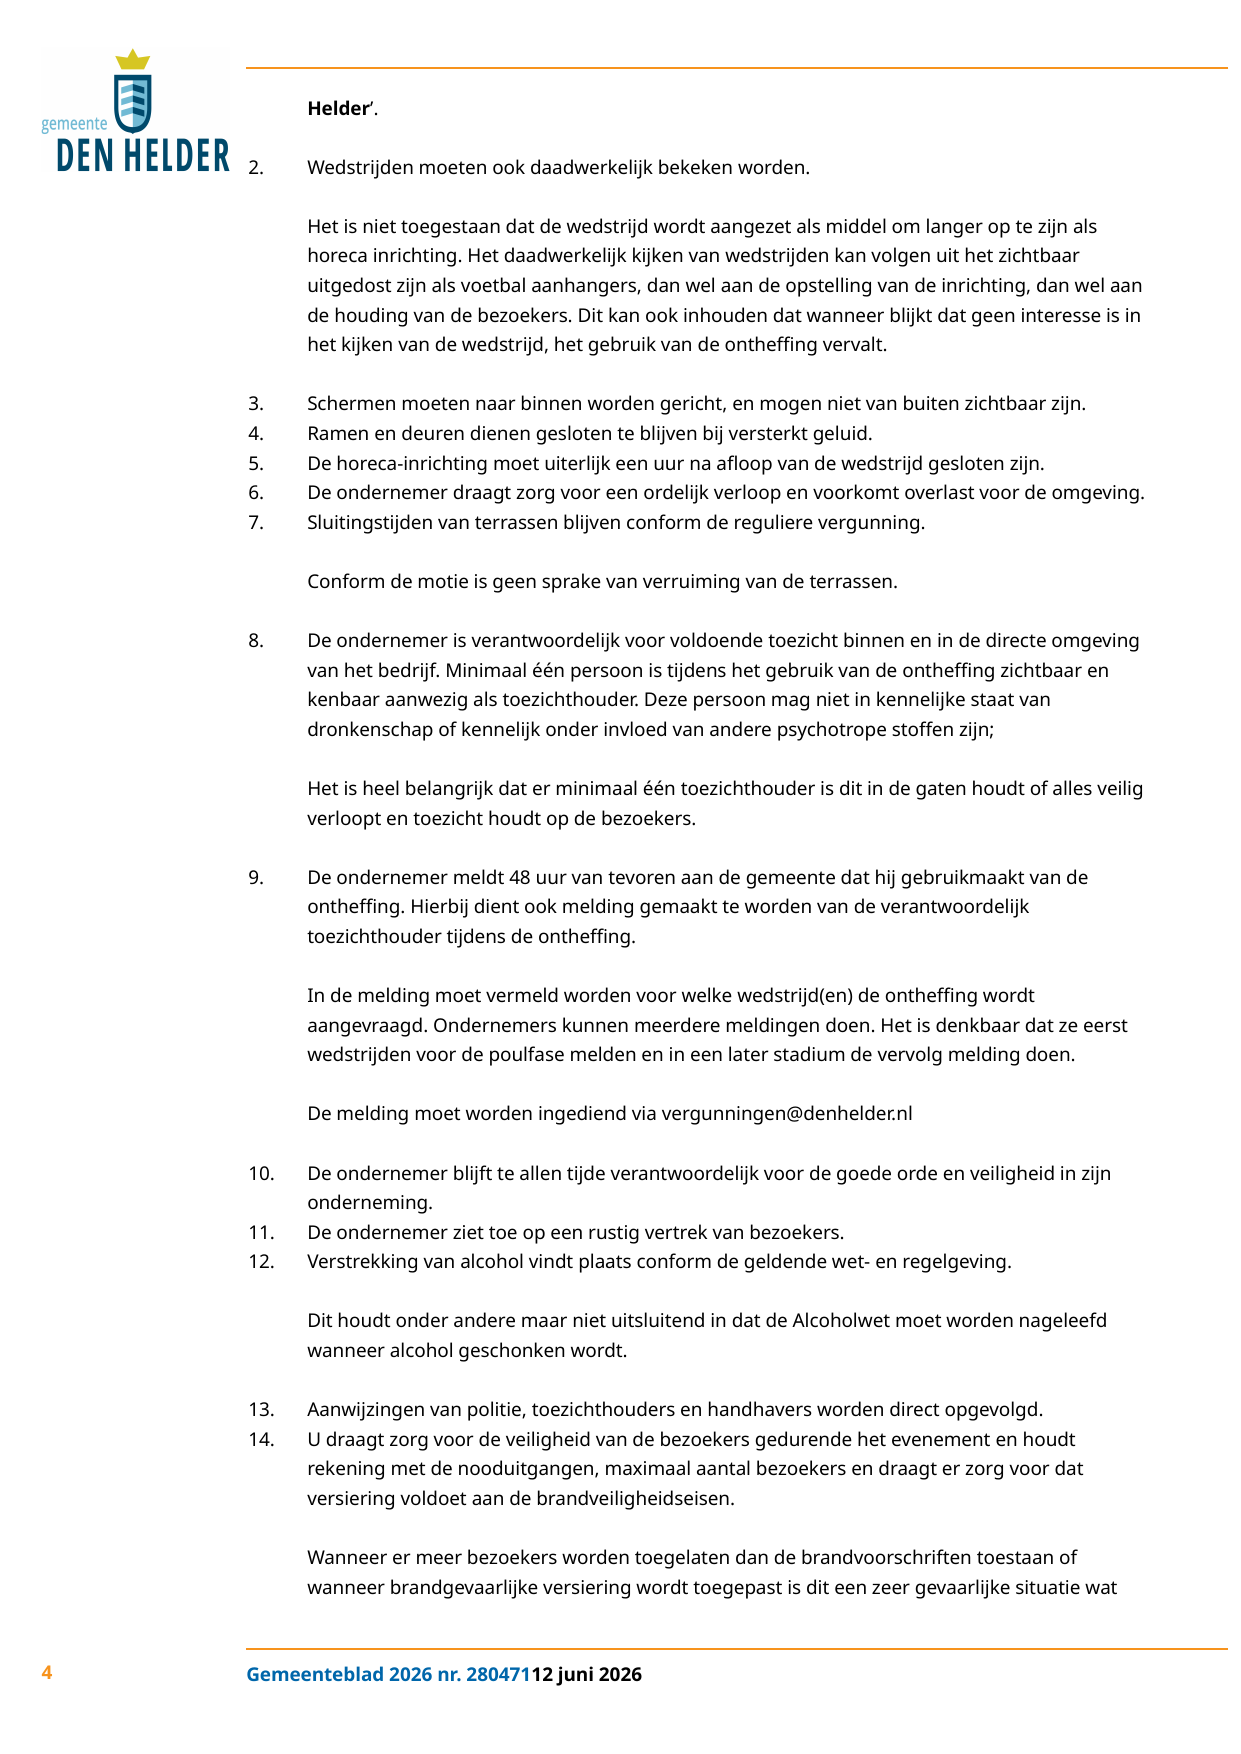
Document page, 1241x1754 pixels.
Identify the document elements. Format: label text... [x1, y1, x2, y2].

list Het is niet toegestaan dat de wedstrijd wordt aangezet als middel om langer op te zijn als horeca inrichting. Het daadwerkelijk kijken van wedstrijden kan volgen uit het zichtbaar uitgedost zijn als voetbal aanhangers, dan wel aan de opstelling van de inrichting, dan wel aan de houding van de bezoekers. Dit kan ook inhouden dat wanneer blijkt dat geen interesse is in het kijken van de wedstrijd, het gebruik van de ontheffing vervalt. [248, 213, 1152, 357]
list Wanneer er meer bezoekers worden toegelaten dan de brandvoorschriften toestaan of wanneer brandgevaarlijke versiering wordt toegepast is dit een zeer gevaarlijke situatie wat [248, 1544, 1152, 1600]
list Sluitingstijden van terrassen blijven conform de reguliere vergunning. [248, 509, 1152, 535]
list De ondernemer blijft te allen tijde verantwoordelijk voor de goede orde en veiligheid in zijn onderneming. [248, 1160, 1152, 1215]
picture [41, 47, 231, 172]
picture [220, 160, 224, 172]
list Aanwijzingen van politie, toezichthouders en handhavers worden direct opgevolgd. [248, 1396, 1152, 1422]
list De melding moet worden ingediend via vergunningen@denhelder.nl [248, 1101, 1152, 1126]
list De horeca-inrichting moet uiterlijk een uur na afloop van de wedstrijd gesloten zijn. [248, 450, 1152, 476]
list Helder’. [248, 95, 1152, 121]
list Het is heel belangrijk dat er minimaal één toezichthouder is dit in de gaten houdt of alles veilig verloopt en toezicht houdt op de bezoekers. [248, 775, 1152, 831]
list De ondernemer draagt zorg voor een ordelijk verloop en voorkomt overlast voor de omgeving. [248, 479, 1152, 505]
list De ondernemer is verantwoordelijk voor voldoende toezicht binnen en in de directe omgeving van het bedrijf. Minimaal één persoon is tijdens het gebruik van de ontheffing zichtbaar en kenbaar aanwezig als toezichthouder. Deze persoon mag niet in kennelijke staat van dronkenschap of kennelijk onder invloed van andere psychotrope stoffen zijn; [248, 627, 1152, 742]
list De ondernemer ziet toe op een rustig vertrek van bezoekers. [248, 1219, 1152, 1245]
list In de melding moet vermeld worden voor welke wedstrijd(en) de ontheffing wordt aangevraagd. Ondernemers kunnen meerdere meldingen doen. Het is denkbaar dat ze eerst wedstrijden voor de poulfase melden en in een later stadium de vervolg melding doen. [248, 982, 1152, 1067]
list Wedstrijden moeten ook daadwerkelijk bekeken worden. [248, 154, 1152, 180]
list Schermen moeten naar binnen worden gericht, en mogen niet van buiten zichtbaar zijn. [248, 391, 1152, 416]
list De ondernemer meldt 48 uur van tevoren aan de gemeente dat hij gebruikmaakt van de ontheffing. Hierbij dient ook melding gemaakt te worden van de verantwoordelijk toezichthouder tijdens de ontheffing. [248, 864, 1152, 949]
picture [63, 144, 68, 165]
list Conform de motie is geen sprake van verruiming van de terrassen. [248, 568, 1152, 594]
list U draagt zorg voor de veiligheid van de bezoekers gedurende het evenement en houdt rekening met de nooduitgangen, maximaal aantal bezoekers en draagt er zorg voor dat versiering voldoet aan de brandveiligheidseisen. [248, 1426, 1152, 1511]
list Verstrekking van alcohol vindt plaats conform de geldende wet- en regelgeving. [248, 1248, 1152, 1274]
list Ramen en deuren dienen gesloten te blijven bij versterkt geluid. [248, 420, 1152, 446]
picture [100, 154, 106, 172]
picture [130, 157, 135, 172]
picture [182, 144, 187, 165]
list Dit houdt onder andere maar niet uitsluitend in dat de Alcoholwet moet worden nageleefd wanneer alcohol geschonken wordt. [248, 1308, 1152, 1363]
